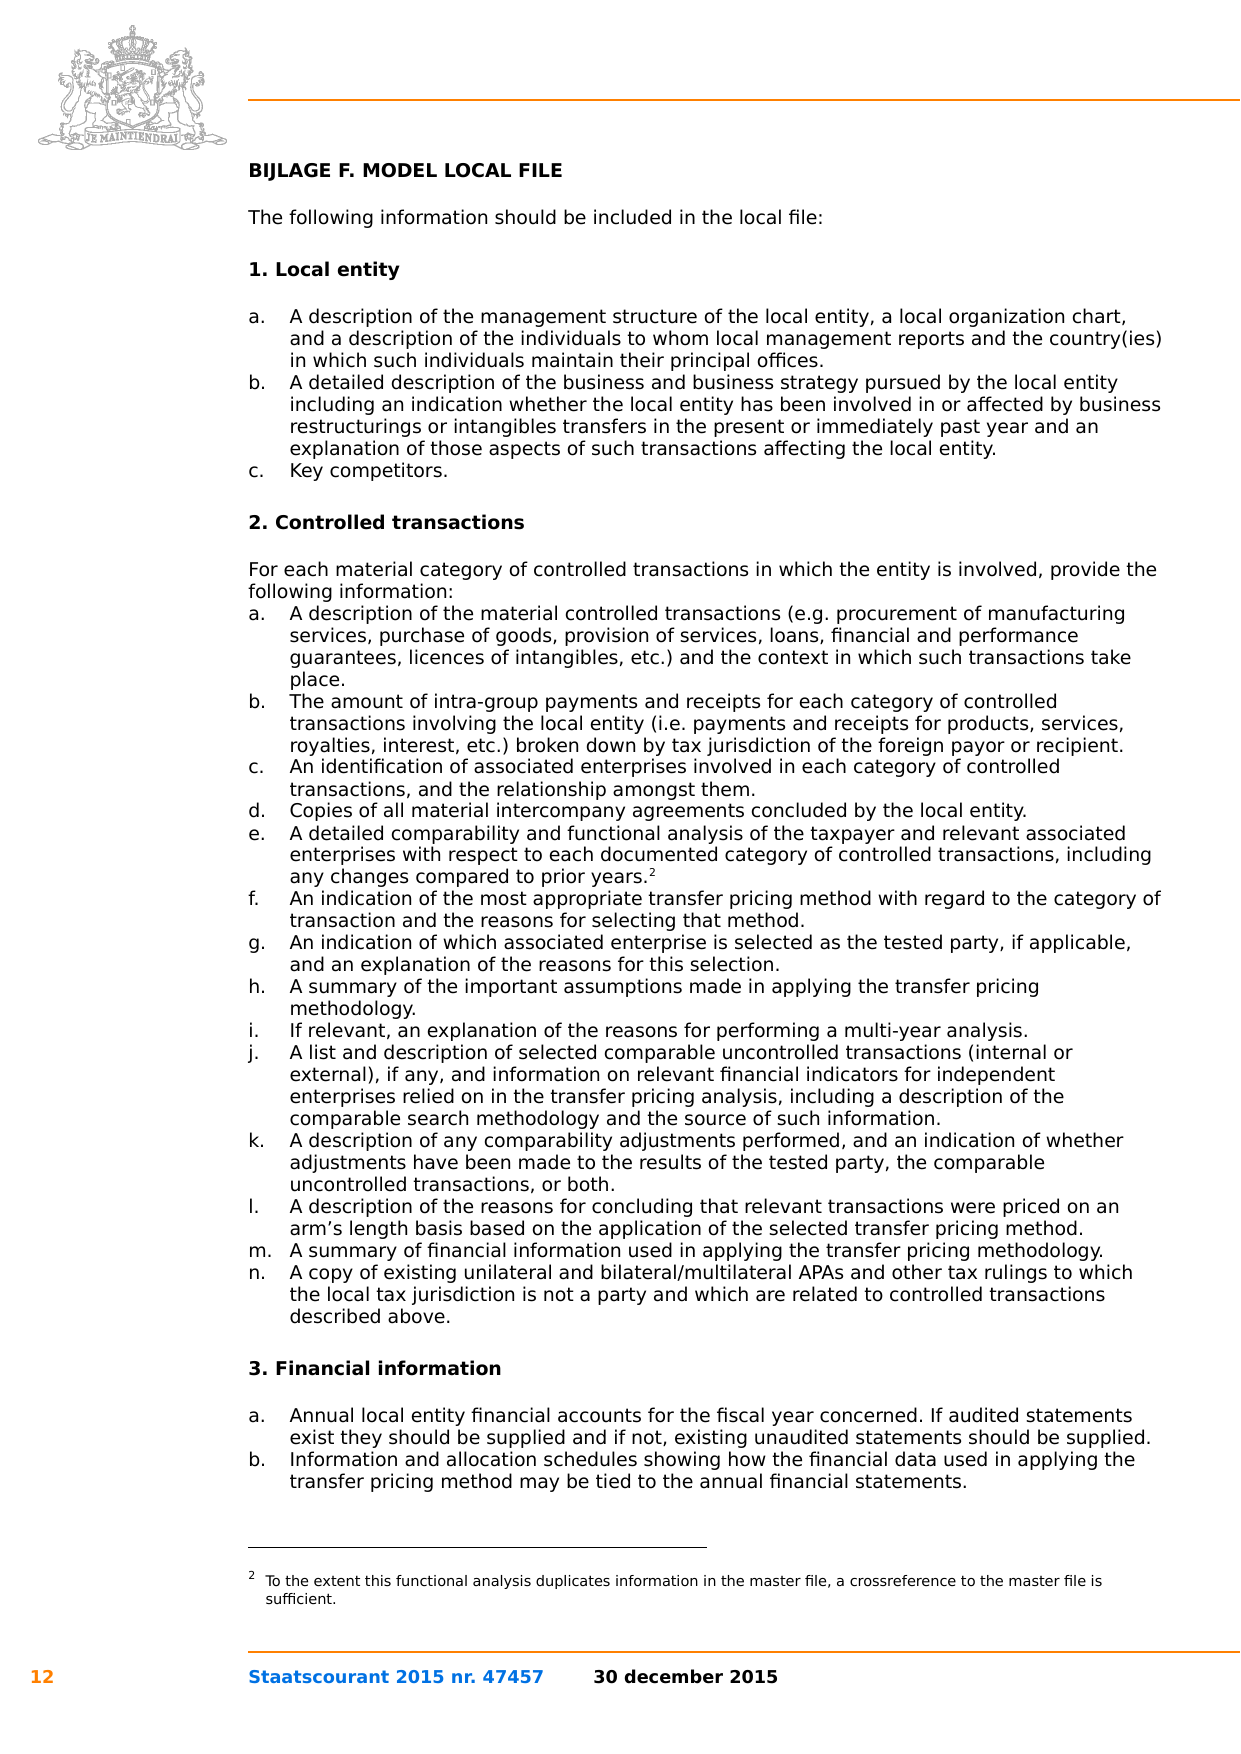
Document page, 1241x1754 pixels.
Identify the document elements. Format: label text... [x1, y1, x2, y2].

text b. Information and allocation schedules showing how the financial data used in applying the transfer pricing method may be tied to the annual financial statements. [248, 1449, 1163, 1493]
subtitle BIJLAGE F. MODEL LOCAL FILE [248, 160, 1163, 182]
text n. A copy of existing unilateral and bilateral/multilateral APAs and other tax rulings to which the local tax jurisdiction is not a party and which are related to controlled transactions described above. [248, 1262, 1163, 1328]
text m. A summary of financial information used in applying the transfer pricing methodology. [248, 1240, 1163, 1262]
text c. An identification of associated enterprises involved in each category of controlled transactions, and the relationship amongst them. [248, 756, 1163, 800]
text d. Copies of all material intercompany agreements concluded by the local entity. [248, 800, 1163, 822]
text i. If relevant, an explanation of the reasons for performing a multi-year analysis. [248, 1020, 1163, 1042]
subtitle 2. Controlled transactions [248, 512, 1163, 534]
text a. A description of the material controlled transactions (e.g. procurement of manufacturing services, purchase of goods, provision of services, loans, financial and performance guarantees, licences of intangibles, etc.) and the context in which such transactions take place. [248, 603, 1163, 691]
text g. An indication of which associated enterprise is selected as the tested party, if applicable, and an explanation of the reasons for this selection. [248, 932, 1163, 976]
text j. A list and description of selected comparable uncontrolled transactions (internal or external), if any, and information on relevant financial indicators for independent enterprises relied on in the transfer pricing analysis, including a description of the comparable search methodology and the source of such information. [248, 1042, 1163, 1130]
picture [38, 25, 227, 150]
text c. Key competitors. [248, 460, 1163, 482]
text To the extent this functional analysis duplicates information in the master file, a crossreference to the master file is sufficient. [248, 1569, 1163, 1608]
text e. A detailed comparability and functional analysis of the taxpayer and relevant associated enterprises with respect to each documented category of controlled transactions, including any changes compared to prior years. [248, 822, 1163, 888]
subtitle 1. Local entity [248, 259, 1163, 281]
text For each material category of controlled transactions in which the entity is involved, provide the following information: [248, 559, 1163, 603]
text The following information should be included in the local file: [248, 207, 1163, 229]
text b. A detailed description of the business and business strategy pursued by the local entity including an indication whether the local entity has been involved in or affected by business restructurings or intangibles transfers in the present or immediately past year and an explanation of those aspects of such transactions affecting the local entity. [248, 372, 1163, 460]
text f. An indication of the most appropriate transfer pricing method with regard to the category of transaction and the reasons for selecting that method. [248, 888, 1163, 932]
text b. The amount of intra-group payments and receipts for each category of controlled transactions involving the local entity (i.e. payments and receipts for products, services, royalties, interest, etc.) broken down by tax jurisdiction of the foreign payor or recipient. [248, 691, 1163, 756]
subtitle 3. Financial information [248, 1358, 1163, 1380]
text a. Annual local entity financial accounts for the fiscal year concerned. If audited statements exist they should be supplied and if not, existing unaudited statements should be supplied. [248, 1405, 1163, 1449]
text a. A description of the management structure of the local entity, a local organization chart, and a description of the individuals to whom local management reports and the country(ies) in which such individuals maintain their principal offices. [248, 306, 1163, 372]
text k. A description of any comparability adjustments performed, and an indication of whether adjustments have been made to the results of the tested party, the comparable uncontrolled transactions, or both. [248, 1130, 1163, 1196]
text h. A summary of the important assumptions made in applying the transfer pricing methodology. [248, 976, 1163, 1020]
text l. A description of the reasons for concluding that relevant transactions were priced on an arm’s length basis based on the application of the selected transfer pricing method. [248, 1196, 1163, 1240]
